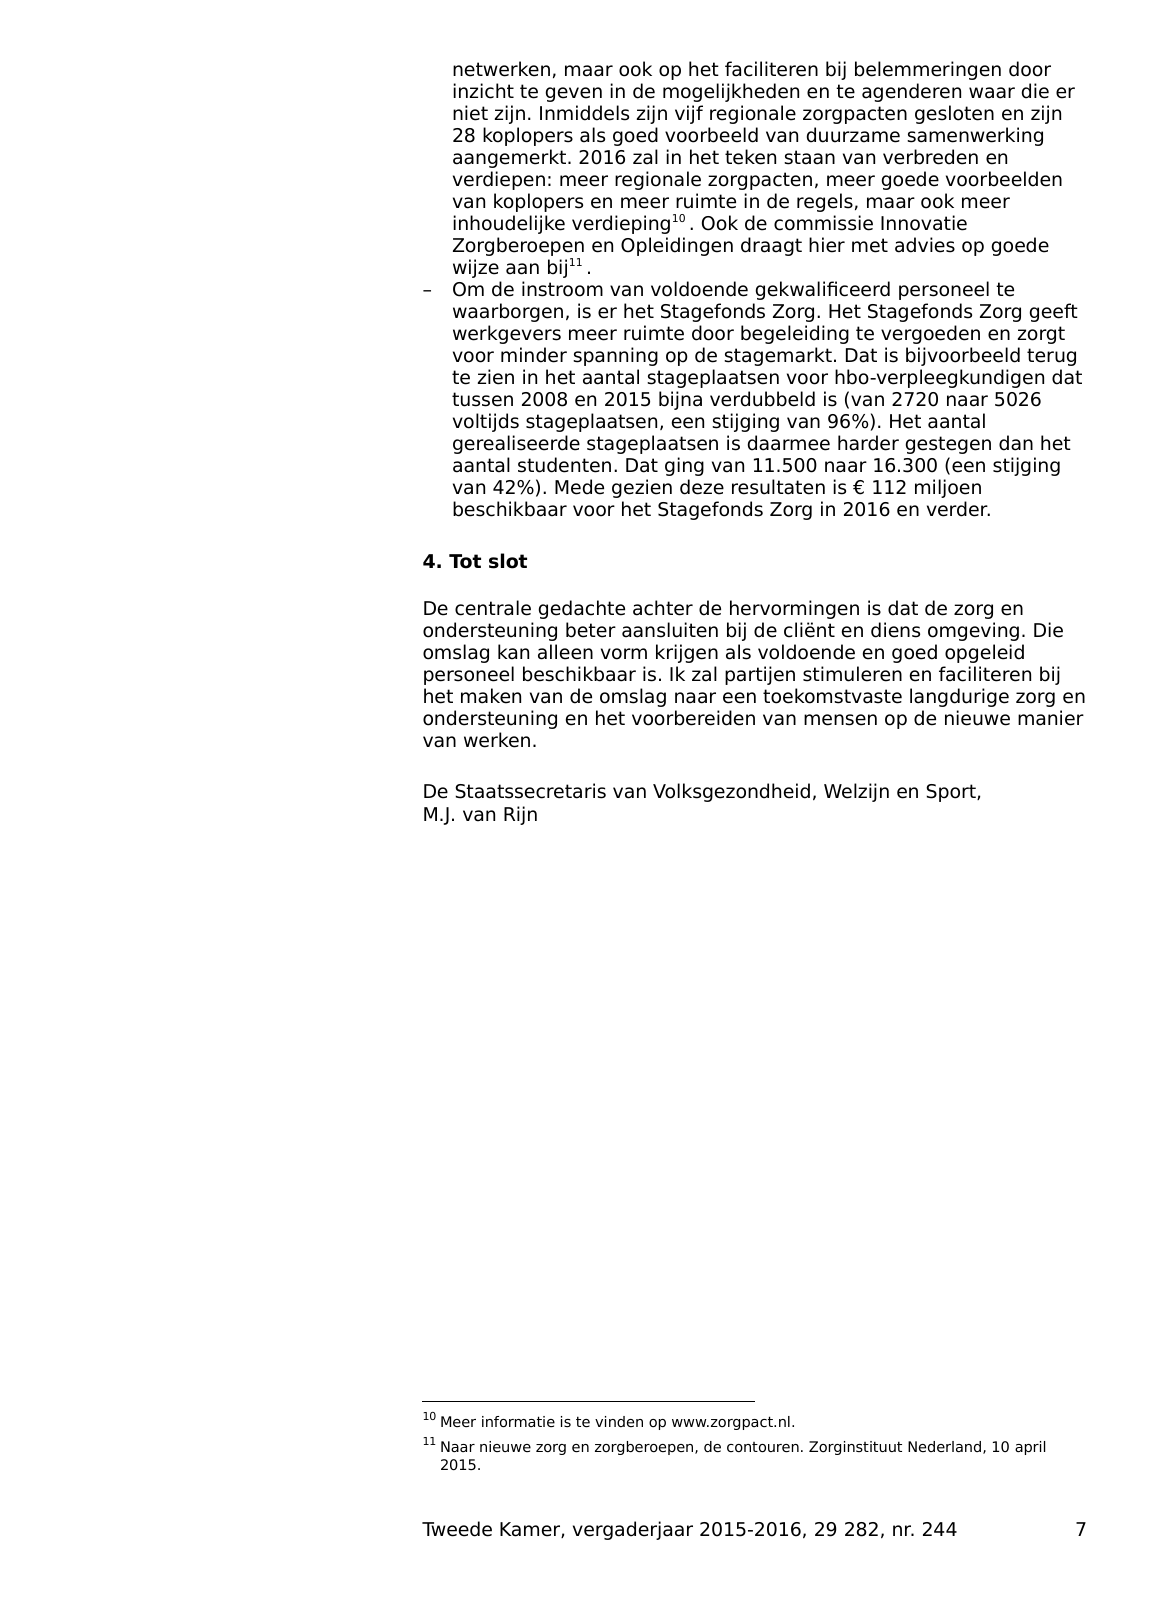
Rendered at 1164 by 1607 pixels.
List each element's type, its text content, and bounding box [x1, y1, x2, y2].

text De Staatssecretaris van Volksgezondheid, Welzijn en Sport, M.J. van Rijn [422, 781, 1087, 825]
subtitle 4. Tot slot [422, 551, 1087, 573]
text netwerken, maar ook op het faciliteren bij belemmeringen door inzicht te geven in de mogelijkheden en te agenderen waar die er niet zijn. Inmiddels zijn vijf regionale zorgpacten gesloten en zijn 28 koplopers als goed voorbeeld van duurzame samenwerking aangemerkt. 2016 zal in het teken staan van verbreden en verdiepen: meer regionale zorgpacten, meer goede voorbeelden van koplopers en meer ruimte in de regels, maar ook meer inhoudelijke verdieping. Ook de commissie Innovatie Zorgberoepen en Opleidingen draagt hier met advies op goede wijze aan bij. [422, 59, 1087, 279]
text De centrale gedachte achter de hervormingen is dat de zorg en ondersteuning beter aansluiten bij de cliënt en diens omgeving. Die omslag kan alleen vorm krijgen als voldoende en goed opgeleid personeel beschikbaar is. Ik zal partijen stimuleren en faciliteren bij het maken van de omslag naar een toekomstvaste langdurige zorg en ondersteuning en het voorbereiden van mensen op de nieuwe manier van werken. [422, 598, 1087, 751]
text Meer informatie is te vinden op www.zorgpact.nl. [422, 1410, 1087, 1432]
text Naar nieuwe zorg en zorgberoepen, de contouren. Zorginstituut Nederland, 10 april 2015. [422, 1435, 1087, 1474]
text – Om de instroom van voldoende gekwalificeerd personeel te waarborgen, is er het Stagefonds Zorg. Het Stagefonds Zorg geeft werkgevers meer ruimte door begeleiding te vergoeden en zorgt voor minder spanning op de stagemarkt. Dat is bijvoorbeeld terug te zien in het aantal stageplaatsen voor hbo-verpleegkundigen dat tussen 2008 en 2015 bijna verdubbeld is (van 2720 naar 5026 voltijds stageplaatsen, een stijging van 96%). Het aantal gerealiseerde stageplaatsen is daarmee harder gestegen dan het aantal studenten. Dat ging van 11.500 naar 16.300 (een stijging van 42%). Mede gezien deze resultaten is € 112 miljoen beschikbaar voor het Stagefonds Zorg in 2016 en verder. [422, 279, 1087, 521]
